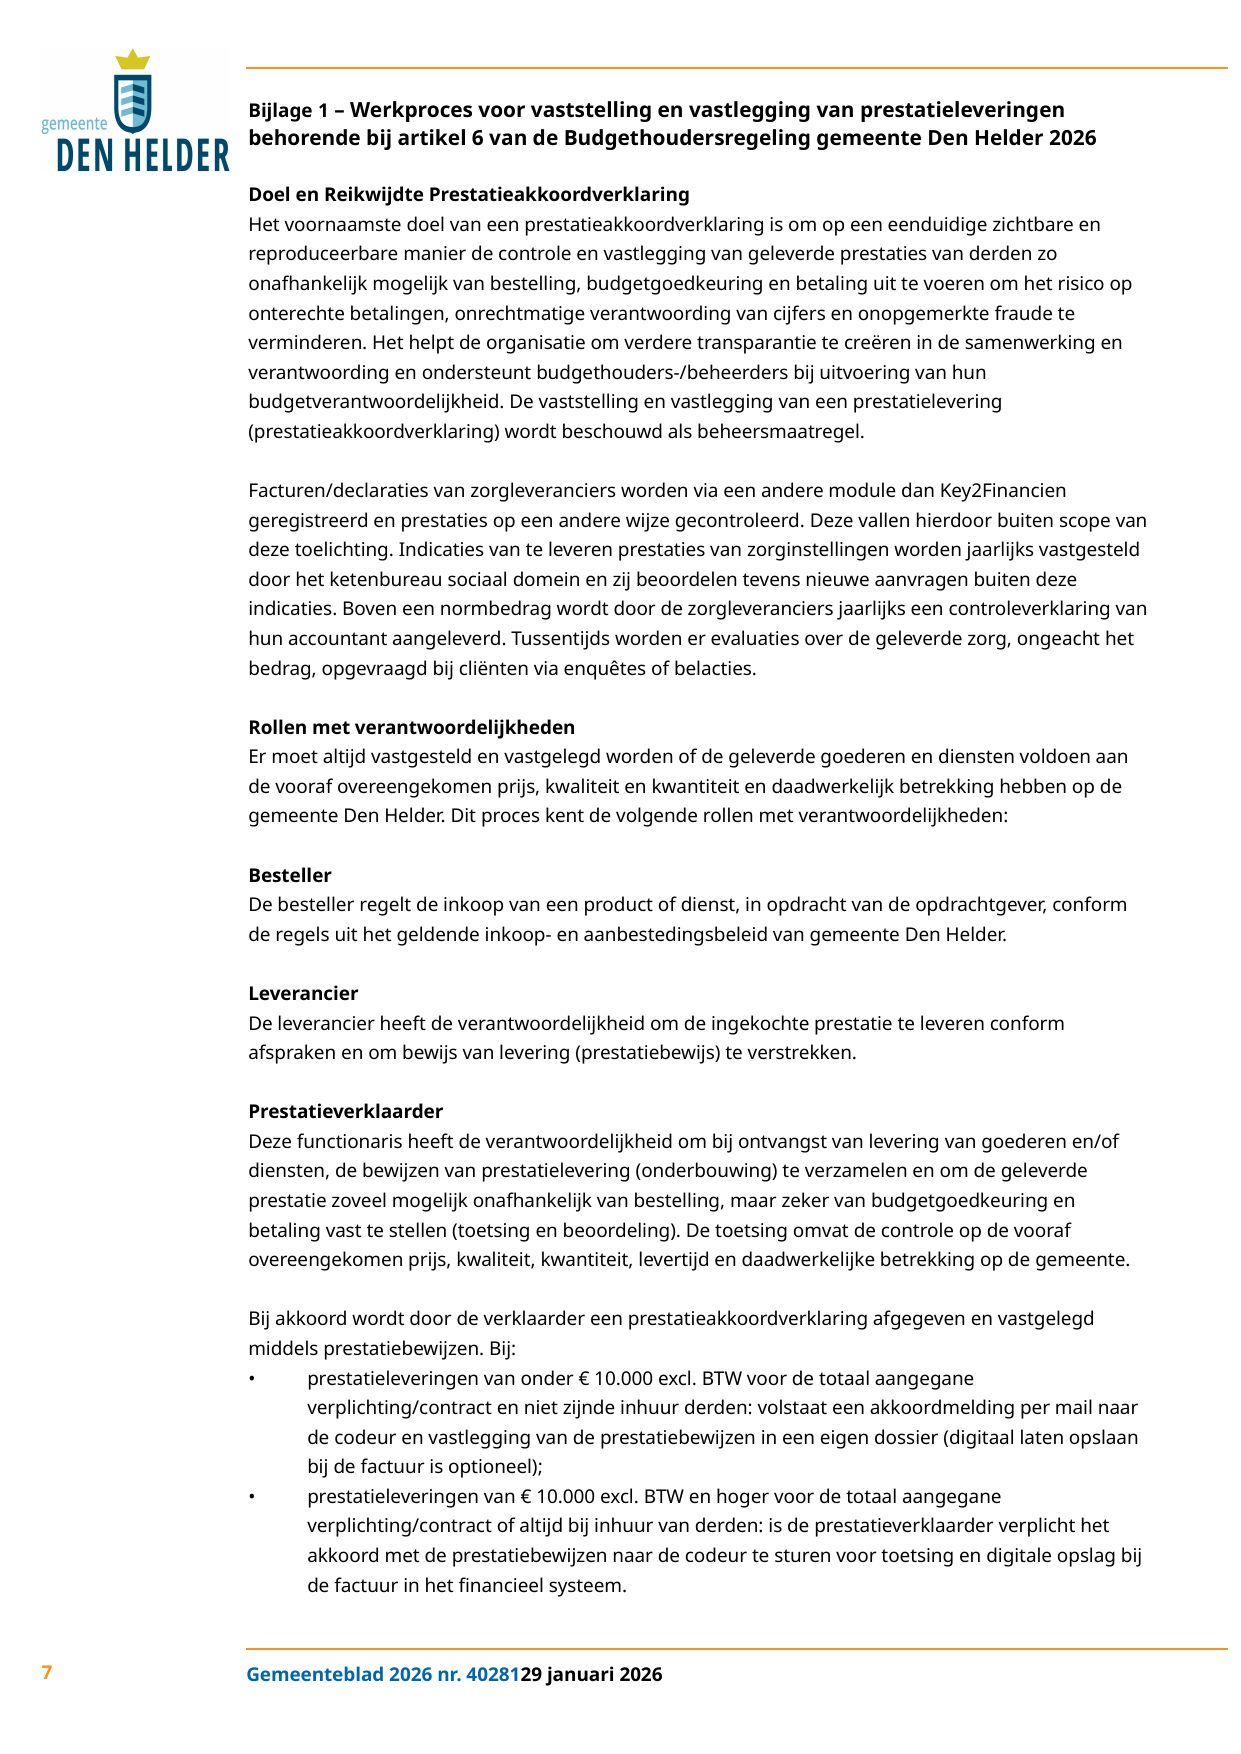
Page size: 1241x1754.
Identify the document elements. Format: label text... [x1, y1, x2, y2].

text Facturen/declaraties van zorgleveranciers worden via een andere module dan Key2Financien geregistreerd en prestaties op een andere wijze gecontroleerd. Deze vallen hierdoor buiten scope van deze toelichting. Indicaties van te leveren prestaties van zorginstellingen worden jaarlijks vastgesteld door het ketenbureau sociaal domein en zij beoordelen tevens nieuwe aanvragen buiten deze indicaties. Boven een normbedrag wordt door de zorgleveranciers jaarlijks een controleverklaring van hun accountant aangeleverd. Tussentijds worden er evaluaties over de geleverde zorg, ongeacht het bedrag, opgevraagd bij cliënten via enquêtes of belacties. [248, 477, 1152, 680]
picture [63, 144, 68, 165]
picture [100, 154, 106, 172]
picture [182, 144, 187, 165]
picture [41, 47, 231, 172]
text Doel en Reikwijdte Prestatieakkoordverklaring [248, 181, 1152, 207]
text Bijlage 1 – Werkproces voor vaststelling en vastlegging van prestatieleveringen behorende bij artikel 6 van de Budgethoudersregeling gemeente Den Helder 2026 [248, 95, 1152, 152]
picture [130, 157, 135, 172]
text Deze functionaris heeft de verantwoordelijkheid om bij ontvangst van levering van goederen en/of diensten, de bewijzen van prestatielevering (onderbouwing) te verzamelen en om de geleverde prestatie zoveel mogelijk onafhankelijk van bestelling, maar zeker van budgetgoedkeuring en betaling vast te stellen (toetsing en beoordeling). De toetsing omvat de controle op de vooraf overeengekomen prijs, kwaliteit, kwantiteit, levertijd en daadwerkelijke betrekking op de gemeente. [248, 1128, 1152, 1272]
text De leverancier heeft de verantwoordelijkheid om de ingekochte prestatie te leveren conform afspraken en om bewijs van levering (prestatiebewijs) te verstrekken. [248, 1010, 1152, 1065]
text De besteller regelt de inkoop van een product of dienst, in opdracht van de opdrachtgever, conform de regels uit het geldende inkoop- en aanbestedingsbeleid van gemeente Den Helder. [248, 891, 1152, 947]
text Besteller [248, 862, 1152, 887]
text Het voornaamste doel van een prestatieakkoordverklaring is om op een eenduidige zichtbare en reproduceerbare manier de controle en vastlegging van geleverde prestaties van derden zo onafhankelijk mogelijk van bestelling, budgetgoedkeuring en betaling uit te voeren om het risico op onterechte betalingen, onrechtmatige verantwoording van cijfers en onopgemerkte fraude te verminderen. Het helpt de organisatie om verdere transparantie te creëren in de samenwerking en verantwoording en ondersteunt budgethouders-/beheerders bij uitvoering van hun budgetverantwoordelijkheid. De vaststelling en vastlegging van een prestatielevering (prestatieakkoordverklaring) wordt beschouwd als beheersmaatregel. [248, 211, 1152, 444]
list prestatieleveringen van € 10.000 excl. BTW en hoger voor de totaal aangegane verplichting/contract of altijd bij inhuur van derden: is de prestatieverklaarder verplicht het akkoord met de prestatiebewijzen naar de codeur te sturen voor toetsing en digitale opslag bij de factuur in het financieel systeem. [248, 1483, 1152, 1597]
list prestatieleveringen van onder € 10.000 excl. BTW voor de totaal aangegane verplichting/contract en niet zijnde inhuur derden: volstaat een akkoordmelding per mail naar de codeur en vastlegging van de prestatiebewijzen in een eigen dossier (digitaal laten opslaan bij de factuur is optioneel); [248, 1365, 1152, 1479]
picture [220, 160, 224, 172]
text Prestatieverklaarder [248, 1098, 1152, 1124]
text Bij akkoord wordt door de verklaarder een prestatieakkoordverklaring afgegeven en vastgelegd middels prestatiebewijzen. Bij: [248, 1306, 1152, 1361]
text Leverancier [248, 980, 1152, 1006]
text Er moet altijd vastgesteld en vastgelegd worden of de geleverde goederen en diensten voldoen aan de vooraf overeengekomen prijs, kwaliteit en kwantiteit en daadwerkelijk betrekking hebben op de gemeente Den Helder. Dit proces kent de volgende rollen met verantwoordelijkheden: [248, 743, 1152, 828]
text Rollen met verantwoordelijkheden [248, 714, 1152, 739]
